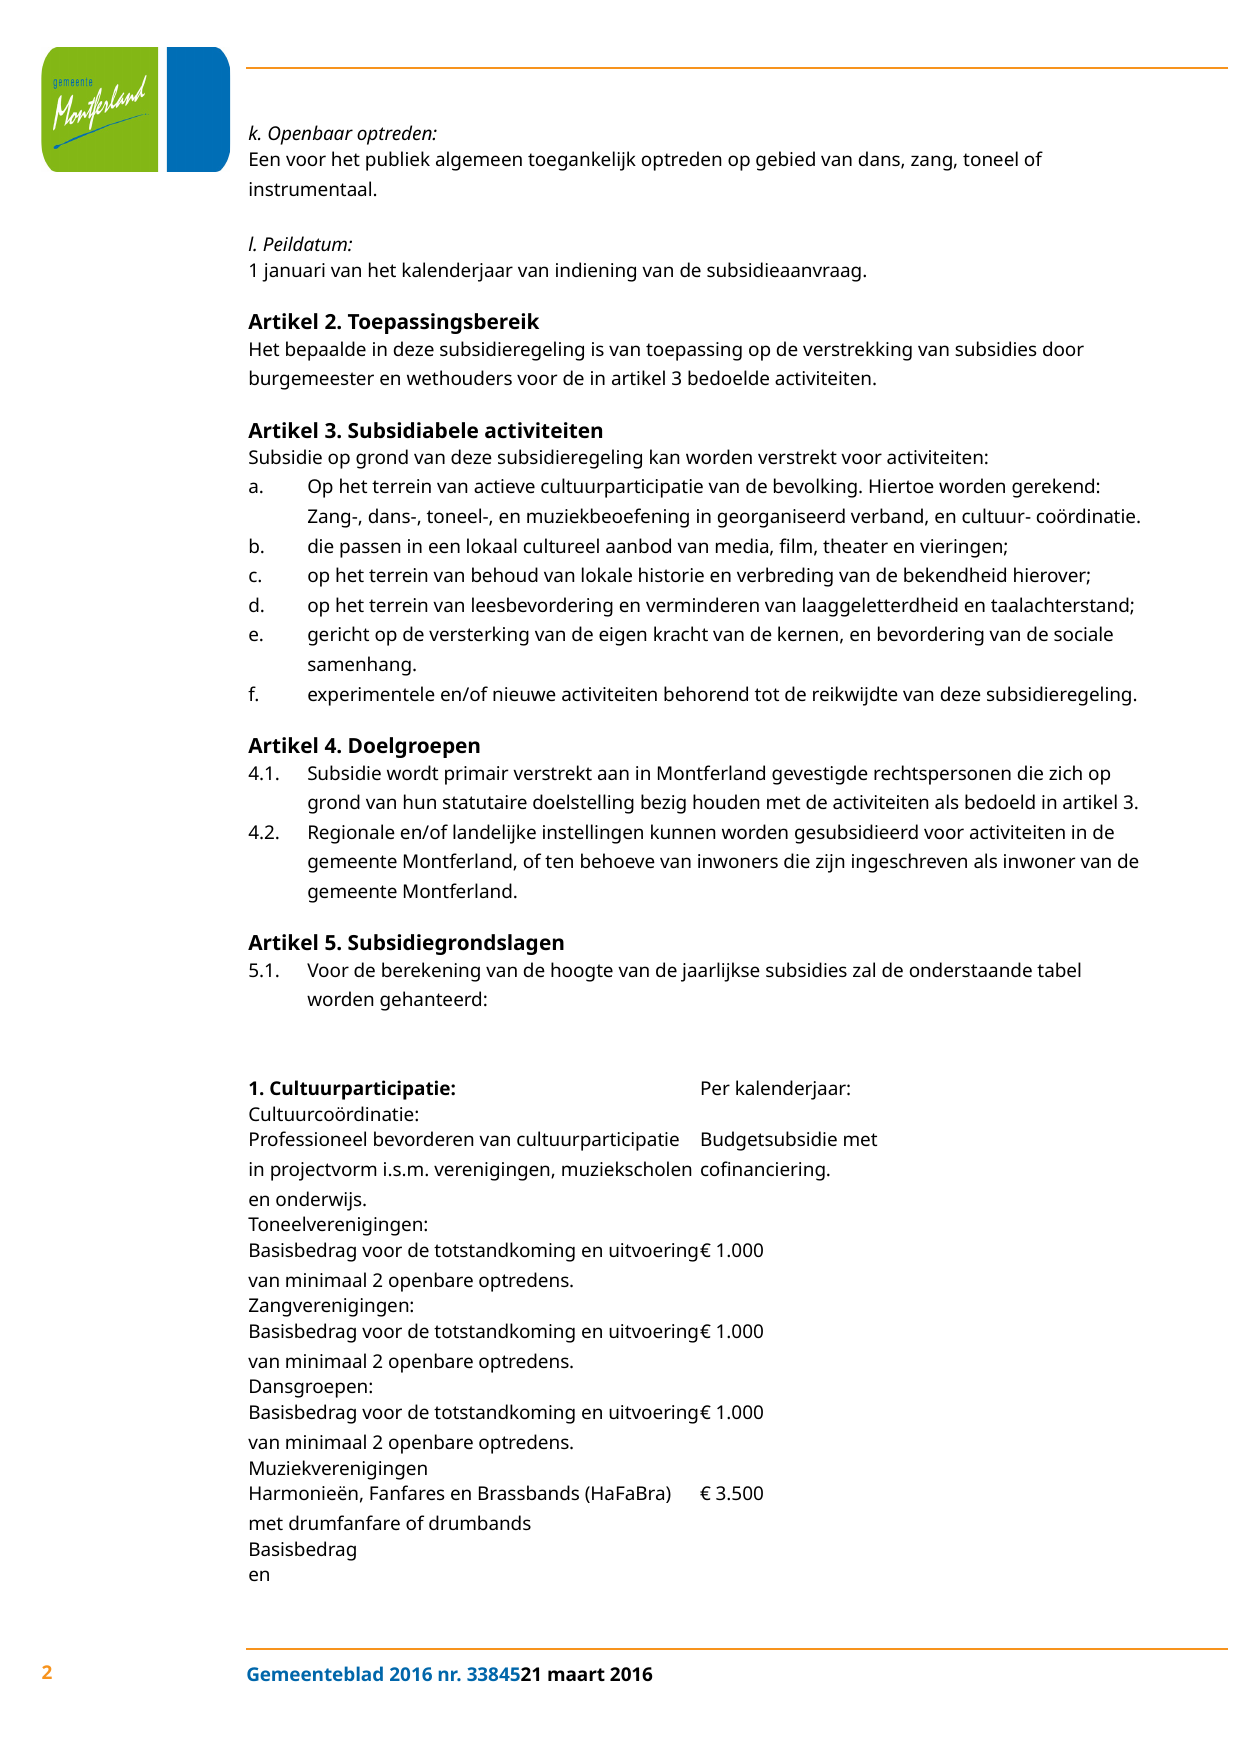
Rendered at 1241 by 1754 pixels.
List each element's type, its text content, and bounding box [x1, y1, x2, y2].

text Het bepaalde in deze subsidieregeling is van toepassing op de verstrekking van subsidies door burgemeester en wethouders voor de in artikel 3 bedoelde activiteiten. [248, 336, 1152, 391]
table_cell [700, 1455, 1152, 1480]
table_cell € 1.000 [700, 1318, 1152, 1374]
text l. Peildatum: [248, 231, 1152, 257]
table_cell € 1.000 [700, 1237, 1152, 1293]
table_header [307, 1016, 967, 1042]
table_cell Muziekverenigingen [248, 1455, 700, 1480]
table_cell Basisbedrag voor de totstandkoming en uitvoering van minimaal 2 openbare optredens. [248, 1318, 700, 1374]
table_cell en [248, 1561, 700, 1587]
text Artikel 3. Subsidiabele activiteiten [248, 416, 1152, 444]
list die passen in een lokaal cultureel aanbod van media, film, theater en vieringen; [248, 533, 1152, 559]
table_cell Toneelverenigingen: [248, 1212, 700, 1237]
table_cell Budgetsubsidie met cofinanciering. [700, 1127, 1152, 1212]
table_cell [700, 1561, 1152, 1587]
table_cell [700, 1212, 1152, 1237]
table_header Per kalenderjaar: [700, 1075, 1152, 1101]
table_cell [700, 1374, 1152, 1399]
text Een voor het publiek algemeen toegankelijk optreden op gebied van dans, zang, toneel of instrumentaal. [248, 146, 1152, 202]
table_cell Basisbedrag voor de totstandkoming en uitvoering van minimaal 2 openbare optredens. [248, 1237, 700, 1293]
table_cell [700, 1293, 1152, 1318]
picture [41, 47, 231, 172]
table_cell [700, 1536, 1152, 1561]
text Subsidie op grond van deze subsidieregeling kan worden verstrekt voor activiteiten: [248, 444, 1152, 470]
list Voor de berekening van de hoogte van de jaarlijkse subsidies zal de onderstaande tabel worden gehanteerd: [248, 957, 1152, 1012]
list Op het terrein van actieve cultuurparticipatie van de bevolking. Hiertoe worden gerekend: [248, 474, 1152, 499]
list op het terrein van leesbevordering en verminderen van laaggeletterdheid en taalachterstand; [248, 592, 1152, 618]
text Artikel 5. Subsidiegrondslagen [248, 928, 1152, 957]
list op het terrein van behoud van lokale historie en verbreding van de bekendheid hierover; [248, 562, 1152, 588]
list Regionale en/of landelijke instellingen kunnen worden gesubsidieerd voor activiteiten in de gemeente Montferland, of ten behoeve van inwoners die zijn ingeschreven als inwoner van de gemeente Montferland. [248, 819, 1152, 904]
table_cell € 3.500 [700, 1480, 1152, 1536]
table_cell [700, 1101, 1152, 1127]
table_cell Harmonieën, Fanfares en Brassbands (HaFaBra) met drumfanfare of drumbands [248, 1480, 700, 1536]
text Artikel 2. Toepassingsbereik [248, 307, 1152, 336]
table_cell Dansgroepen: [248, 1374, 700, 1399]
table_header 1. Cultuurparticipatie: [248, 1075, 700, 1101]
list Zang-, dans-, toneel-, en muziekbeoefening in georganiseerd verband, en cultuur- coördinatie. [248, 503, 1152, 529]
table_cell Basisbedrag [248, 1536, 700, 1561]
list experimentele en/of nieuwe activiteiten behorend tot de reikwijdte van deze subsidieregeling. [248, 681, 1152, 707]
text k. Openbaar optreden: [248, 121, 1152, 146]
text 1 januari van het kalenderjaar van indiening van de subsidieaanvraag. [248, 257, 1152, 283]
table_cell Professioneel bevorderen van cultuurparticipatie in projectvorm i.s.m. verenigingen, muziekscholen en onderwijs. [248, 1127, 700, 1212]
table_cell Cultuurcoördinatie: [248, 1101, 700, 1127]
text Artikel 4. Doelgroepen [248, 731, 1152, 760]
table_cell € 1.000 [700, 1399, 1152, 1455]
list Subsidie wordt primair verstrekt aan in Montferland gevestigde rechtspersonen die zich op grond van hun statutaire doelstelling bezig houden met de activiteiten als bedoeld in artikel 3. [248, 760, 1152, 815]
table_cell Zangverenigingen: [248, 1293, 700, 1318]
list gericht op de versterking van de eigen kracht van de kernen, en bevordering van de sociale samenhang. [248, 622, 1152, 677]
table_cell Basisbedrag voor de totstandkoming en uitvoering van minimaal 2 openbare optredens. [248, 1399, 700, 1455]
